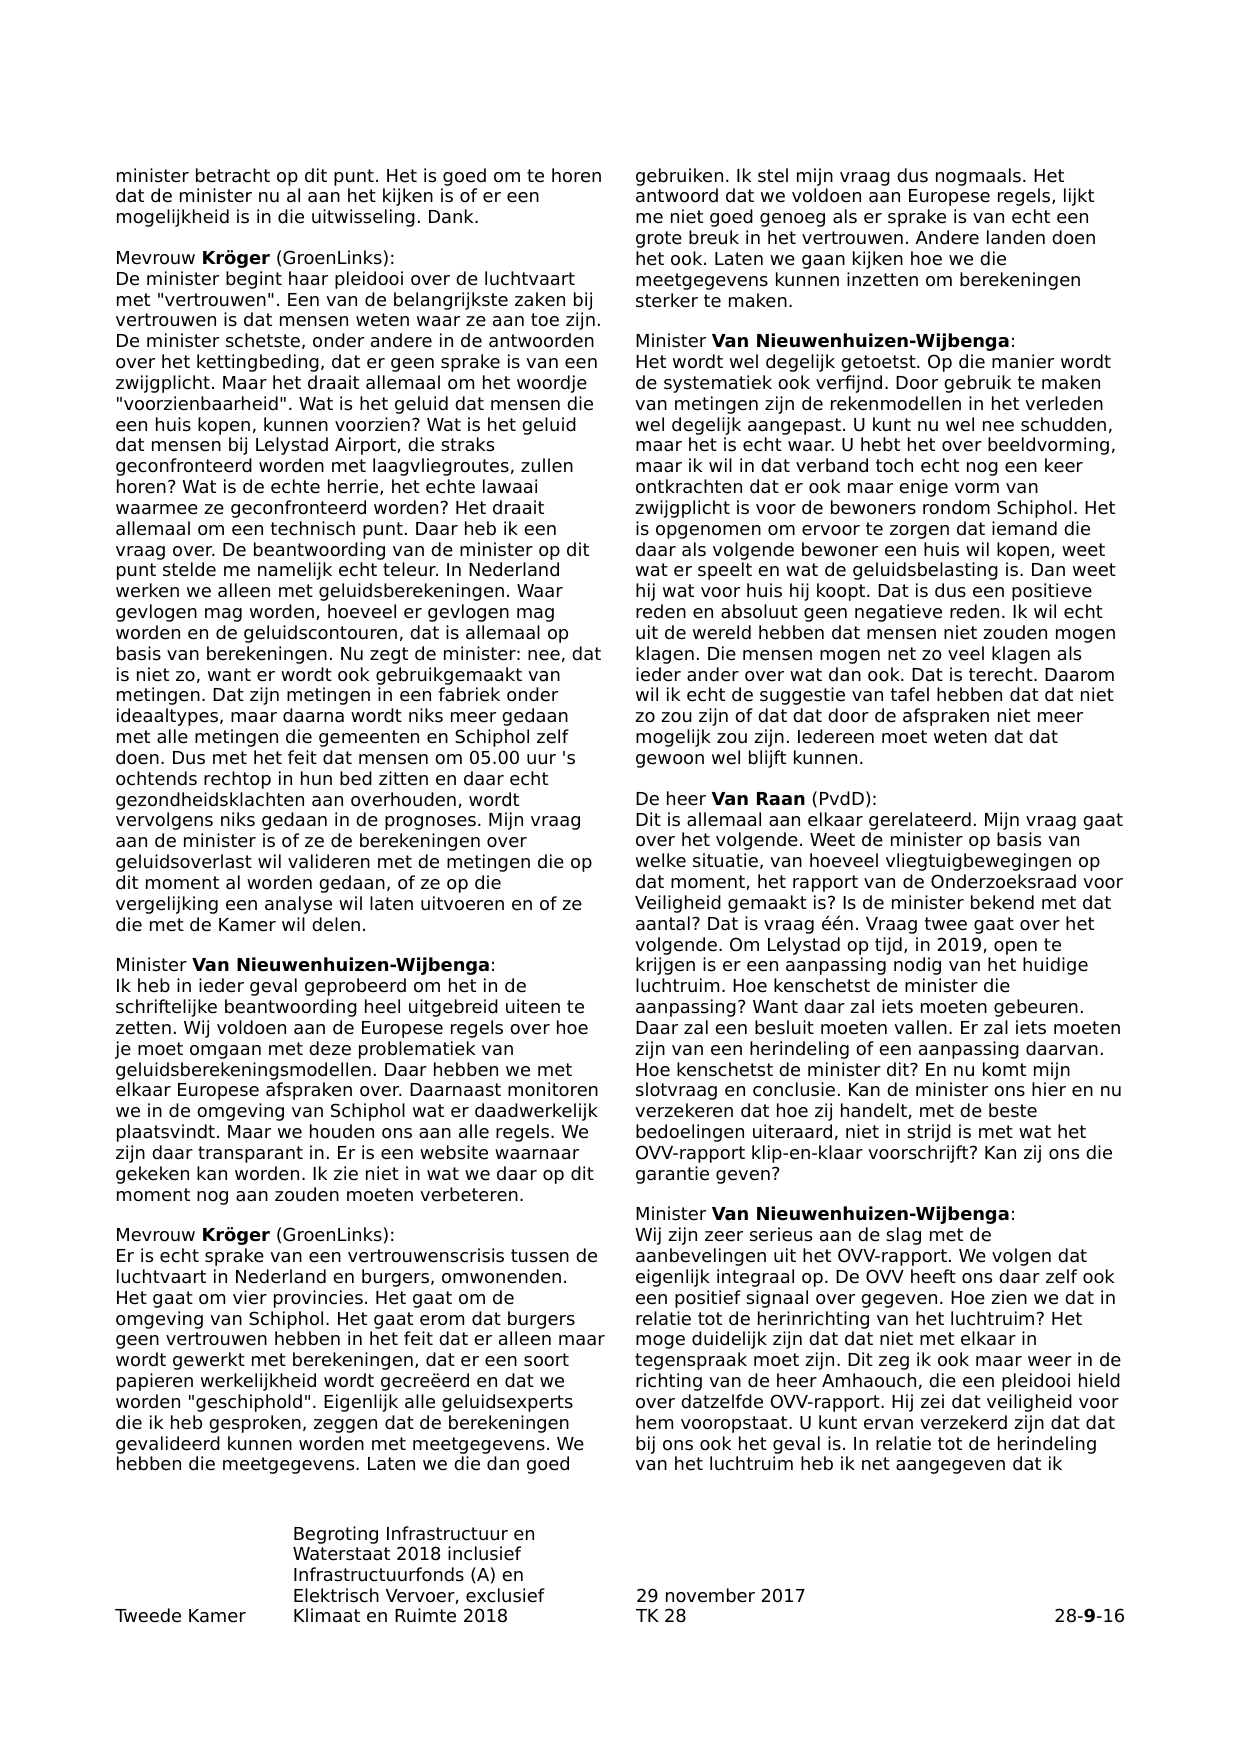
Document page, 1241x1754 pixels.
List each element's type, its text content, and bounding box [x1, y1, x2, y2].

text gebruiken. Ik stel mijn vraag dus nogmaals. Het antwoord dat we voldoen aan Europese regels, lijkt me niet goed genoeg als er sprake is van echt een grote breuk in het vertrouwen. Andere landen doen het ook. Laten we gaan kijken hoe we die meetgegevens kunnen inzetten om berekeningen sterker te maken. [635, 165, 1125, 311]
text De minister begint haar pleidooi over de luchtvaart met "vertrouwen". Een van de belangrijkste zaken bij vertrouwen is dat mensen weten waar ze aan toe zijn. De minister schetste, onder andere in de antwoorden over het kettingbeding, dat er geen sprake is van een zwijgplicht. Maar het draait allemaal om het woordje "voorzienbaarheid". Wat is het geluid dat mensen die een huis kopen, kunnen voorzien? Wat is het geluid dat mensen bij Lelystad Airport, die straks geconfronteerd worden met laagvliegroutes, zullen horen? Wat is de echte herrie, het echte lawaai waarmee ze geconfronteerd worden? Het draait allemaal om een technisch punt. Daar heb ik een vraag over. De beantwoording van de minister op dit punt stelde me namelijk echt teleur. In Nederland werken we alleen met geluidsberekeningen. Waar gevlogen mag worden, hoeveel er gevlogen mag worden en de geluidscontouren, dat is allemaal op basis van berekeningen. Nu zegt de minister: nee, dat is niet zo, want er wordt ook gebruikgemaakt van metingen. Dat zijn metingen in een fabriek onder ideaaltypes, maar daarna wordt niks meer gedaan met alle metingen die gemeenten en Schiphol zelf doen. Dus met het feit dat mensen om 05.00 uur 's ochtends rechtop in hun bed zitten en daar echt gezondheidsklachten aan overhouden, wordt vervolgens niks gedaan in de prognoses. Mijn vraag aan de minister is of ze de berekeningen over geluidsoverlast wil valideren met de metingen die op dit moment al worden gedaan, of ze op die vergelijking een analyse wil laten uitvoeren en of ze die met de Kamer wil delen. [115, 268, 605, 935]
text Minister Van Nieuwenhuizen-Wijbenga: [635, 1204, 1125, 1225]
text Er is echt sprake van een vertrouwenscrisis tussen de luchtvaart in Nederland en burgers, omwonenden. Het gaat om vier provincies. Het gaat om de omgeving van Schiphol. Het gaat erom dat burgers geen vertrouwen hebben in het feit dat er alleen maar wordt gewerkt met berekeningen, dat er een soort papieren werkelijkheid wordt gecreëerd en dat we worden "geschiphold". Eigenlijk alle geluidsexperts die ik heb gesproken, zeggen dat de berekeningen gevalideerd kunnen worden met meetgegevens. We hebben die meetgegevens. Laten we die dan goed [115, 1246, 605, 1475]
text Dit is allemaal aan elkaar gerelateerd. Mijn vraag gaat over het volgende. Weet de minister op basis van welke situatie, van hoeveel vliegtuigbewegingen op dat moment, het rapport van de Onderzoeksraad voor Veiligheid gemaakt is? Is de minister bekend met dat aantal? Dat is vraag één. Vraag twee gaat over het volgende. Om Lelystad op tijd, in 2019, open te krijgen is er een aanpassing nodig van het huidige luchtruim. Hoe kenschetst de minister die aanpassing? Want daar zal iets moeten gebeuren. Daar zal een besluit moeten vallen. Er zal iets moeten zijn van een herindeling of een aanpassing daarvan. Hoe kenschetst de minister dit? En nu komt mijn slotvraag en conclusie. Kan de minister ons hier en nu verzekeren dat hoe zij handelt, met de beste bedoelingen uiteraard, niet in strijd is met wat het OVV-rapport klip-en-klaar voorschrijft? Kan zij ons die garantie geven? [635, 809, 1125, 1184]
text Minister Van Nieuwenhuizen-Wijbenga: [115, 955, 605, 976]
text Wij zijn zeer serieus aan de slag met de aanbevelingen uit het OVV-rapport. We volgen dat eigenlijk integraal op. De OVV heeft ons daar zelf ook een positief signaal over gegeven. Hoe zien we dat in relatie tot de herinrichting van het luchtruim? Het moge duidelijk zijn dat dat niet met elkaar in tegenspraak moet zijn. Dit zeg ik ook maar weer in de richting van de heer Amhaouch, die een pleidooi hield over datzelfde OVV-rapport. Hij zei dat veiligheid voor hem vooropstaat. U kunt ervan verzekerd zijn dat dat bij ons ook het geval is. In relatie tot de herindeling van het luchtruim heb ik net aangegeven dat ik [635, 1225, 1125, 1475]
text minister betracht op dit punt. Het is goed om te horen dat de minister nu al aan het kijken is of er een mogelijkheid is in die uitwisseling. Dank. [115, 165, 605, 228]
text Mevrouw Kröger (GroenLinks): [115, 1225, 605, 1246]
text De heer Van Raan (PvdD): [635, 788, 1125, 809]
text Minister Van Nieuwenhuizen-Wijbenga: [635, 331, 1125, 352]
text Het wordt wel degelijk getoetst. Op die manier wordt de systematiek ook verfijnd. Door gebruik te maken van metingen zijn de rekenmodellen in het verleden wel degelijk aangepast. U kunt nu wel nee schudden, maar het is echt waar. U hebt het over beeldvorming, maar ik wil in dat verband toch echt nog een keer ontkrachten dat er ook maar enige vorm van zwijgplicht is voor de bewoners rondom Schiphol. Het is opgenomen om ervoor te zorgen dat iemand die daar als volgende bewoner een huis wil kopen, weet wat er speelt en wat de geluidsbelasting is. Dan weet hij wat voor huis hij koopt. Dat is dus een positieve reden en absoluut geen negatieve reden. Ik wil echt uit de wereld hebben dat mensen niet zouden mogen klagen. Die mensen mogen net zo veel klagen als ieder ander over wat dan ook. Dat is terecht. Daarom wil ik echt de suggestie van tafel hebben dat dat niet zo zou zijn of dat dat door de afspraken niet meer mogelijk zou zijn. Iedereen moet weten dat dat gewoon wel blijft kunnen. [635, 352, 1125, 768]
text Mevrouw Kröger (GroenLinks): [115, 248, 605, 268]
text Ik heb in ieder geval geprobeerd om het in de schriftelijke beantwoording heel uitgebreid uiteen te zetten. Wij voldoen aan de Europese regels over hoe je moet omgaan met deze problematiek van geluidsberekeningsmodellen. Daar hebben we met elkaar Europese afspraken over. Daarnaast monitoren we in de omgeving van Schiphol wat er daadwerkelijk plaatsvindt. Maar we houden ons aan alle regels. We zijn daar transparant in. Er is een website waarnaar gekeken kan worden. Ik zie niet in wat we daar op dit moment nog aan zouden moeten verbeteren. [115, 976, 605, 1205]
